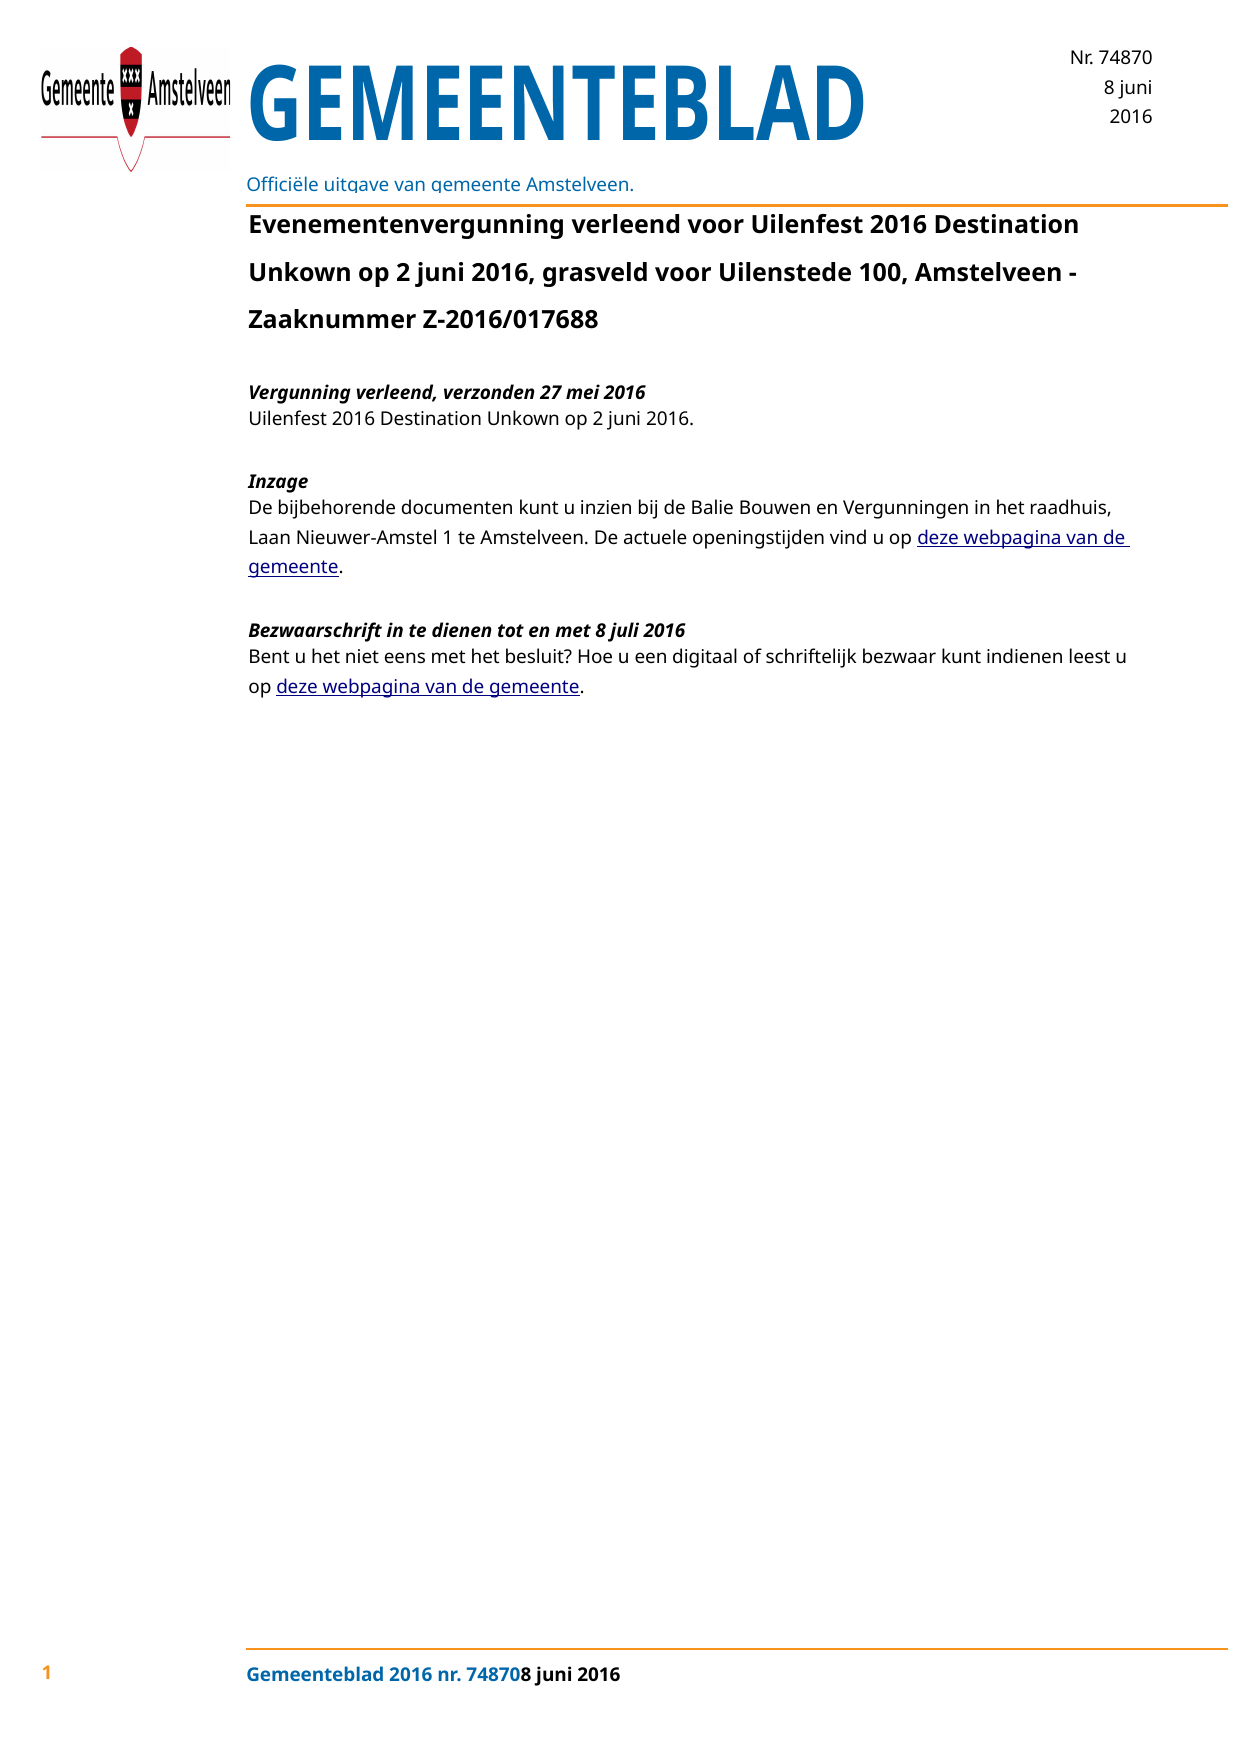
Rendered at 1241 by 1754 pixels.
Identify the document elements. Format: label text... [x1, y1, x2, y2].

text Bezwaarschrift in te dienen tot en met 8 juli 2016 [248, 618, 1152, 643]
text Uilenfest 2016 Destination Unkown op 2 juni 2016. [248, 405, 1152, 431]
text De bijbehorende documenten kunt u inzien bij de Balie Bouwen en Vergunningen in het raadhuis, Laan Nieuwer-Amstel 1 te Amstelveen. De actuele openingstijden vind u op deze webpagina van de gemeente. [248, 494, 1152, 579]
text Inzage [248, 469, 1152, 494]
picture [41, 47, 231, 172]
text Bent u het niet eens met het besluit? Hoe u een digitaal of schriftelijk bezwaar kunt indienen leest u op deze webpagina van de gemeente. [248, 643, 1152, 699]
text Vergunning verleend, verzonden 27 mei 2016 [248, 379, 1152, 405]
text Evenementenvergunning verleend voor Uilenfest 2016 Destination Unkown op 2 juni 2016, grasveld voor Uilenstede 100, Amstelveen - Zaaknummer Z-2016/017688 [248, 207, 1152, 336]
